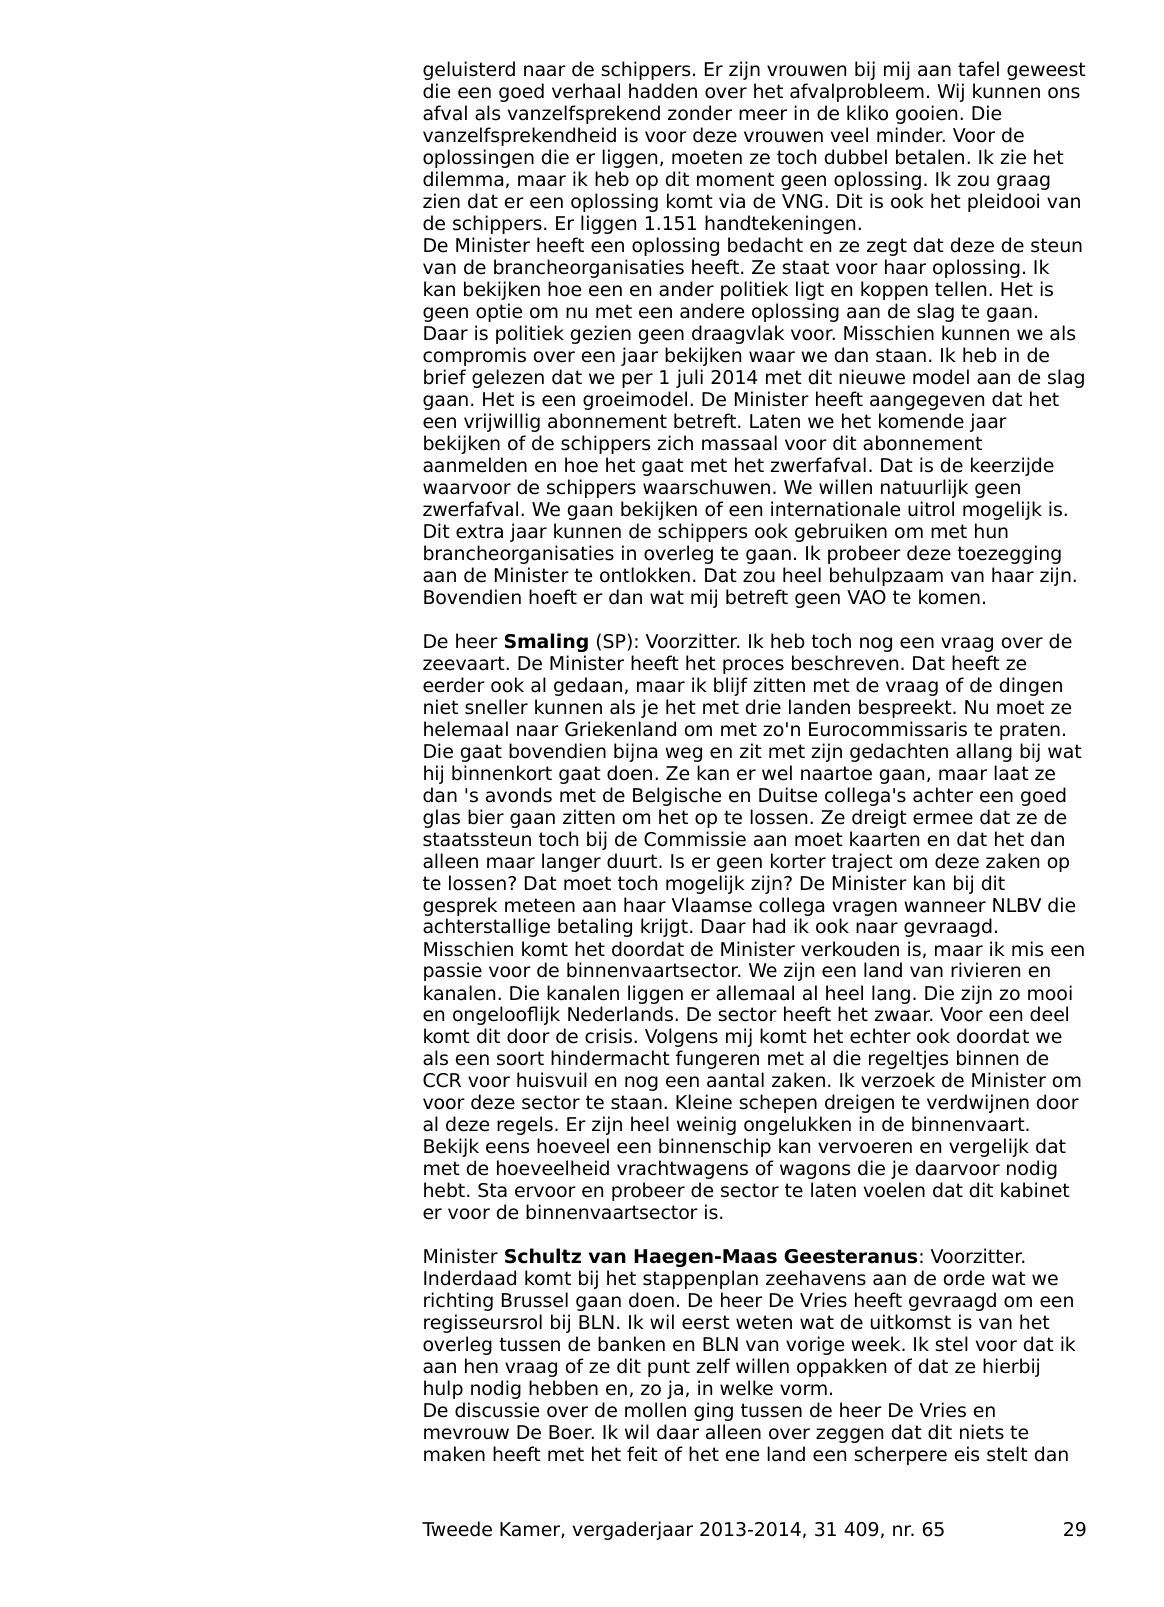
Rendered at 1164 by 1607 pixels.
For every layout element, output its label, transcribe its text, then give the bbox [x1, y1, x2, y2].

text De Minister heeft een oplossing bedacht en ze zegt dat deze de steun van de brancheorganisaties heeft. Ze staat voor haar oplossing. Ik kan bekijken hoe een en ander politiek ligt en koppen tellen. Het is geen optie om nu met een andere oplossing aan de slag te gaan. Daar is politiek gezien geen draagvlak voor. Misschien kunnen we als compromis over een jaar bekijken waar we dan staan. Ik heb in de brief gelezen dat we per 1 juli 2014 met dit nieuwe model aan de slag gaan. Het is een groeimodel. De Minister heeft aangegeven dat het een vrijwillig abonnement betreft. Laten we het komende jaar bekijken of de schippers zich massaal voor dit abonnement aanmelden en hoe het gaat met het zwerfafval. Dat is de keerzijde waarvoor de schippers waarschuwen. We willen natuurlijk geen zwerfafval. We gaan bekijken of een internationale uitrol mogelijk is. Dit extra jaar kunnen de schippers ook gebruiken om met hun brancheorganisaties in overleg te gaan. Ik probeer deze toezegging aan de Minister te ontlokken. Dat zou heel behulpzaam van haar zijn. Bovendien hoeft er dan wat mij betreft geen VAO te komen. [422, 235, 1087, 608]
text De discussie over de mollen ging tussen de heer De Vries en mevrouw De Boer. Ik wil daar alleen over zeggen dat dit niets te maken heeft met het feit of het ene land een scherpere eis stelt dan [422, 1400, 1087, 1466]
text Misschien komt het doordat de Minister verkouden is, maar ik mis een passie voor de binnenvaartsector. We zijn een land van rivieren en kanalen. Die kanalen liggen er allemaal al heel lang. Die zijn zo mooi en ongelooflijk Nederlands. De sector heeft het zwaar. Voor een deel komt dit door de crisis. Volgens mij komt het echter ook doordat we als een soort hindermacht fungeren met al die regeltjes binnen de CCR voor huisvuil en nog een aantal zaken. Ik verzoek de Minister om voor deze sector te staan. Kleine schepen dreigen te verdwijnen door al deze regels. Er zijn heel weinig ongelukken in de binnenvaart. Bekijk eens hoeveel een binnenschip kan vervoeren en vergelijk dat met de hoeveelheid vrachtwagens of wagons die je daarvoor nodig hebt. Sta ervoor en probeer de sector te laten voelen dat dit kabinet er voor de binnenvaartsector is. [422, 938, 1087, 1224]
text geluisterd naar de schippers. Er zijn vrouwen bij mij aan tafel geweest die een goed verhaal hadden over het afvalprobleem. Wij kunnen ons afval als vanzelfsprekend zonder meer in de kliko gooien. Die vanzelfsprekendheid is voor deze vrouwen veel minder. Voor de oplossingen die er liggen, moeten ze toch dubbel betalen. Ik zie het dilemma, maar ik heb op dit moment geen oplossing. Ik zou graag zien dat er een oplossing komt via de VNG. Dit is ook het pleidooi van de schippers. Er liggen 1.151 handtekeningen. [422, 59, 1087, 235]
text De heer Smaling (SP): Voorzitter. Ik heb toch nog een vraag over de zeevaart. De Minister heeft het proces beschreven. Dat heeft ze eerder ook al gedaan, maar ik blijf zitten met de vraag of de dingen niet sneller kunnen als je het met drie landen bespreekt. Nu moet ze helemaal naar Griekenland om met zo'n Eurocommissaris te praten. Die gaat bovendien bijna weg en zit met zijn gedachten allang bij wat hij binnenkort gaat doen. Ze kan er wel naartoe gaan, maar laat ze dan 's avonds met de Belgische en Duitse collega's achter een goed glas bier gaan zitten om het op te lossen. Ze dreigt ermee dat ze de staatssteun toch bij de Commissie aan moet kaarten en dat het dan alleen maar langer duurt. Is er geen korter traject om deze zaken op te lossen? Dat moet toch mogelijk zijn? De Minister kan bij dit gesprek meteen aan haar Vlaamse collega vragen wanneer NLBV die achterstallige betaling krijgt. Daar had ik ook naar gevraagd. [422, 631, 1087, 938]
text Minister Schultz van Haegen-Maas Geesteranus: Voorzitter. Inderdaad komt bij het stappenplan zeehavens aan de orde wat we richting Brussel gaan doen. De heer De Vries heeft gevraagd om een regisseursrol bij BLN. Ik wil eerst weten wat de uitkomst is van het overleg tussen de banken en BLN van vorige week. Ik stel voor dat ik aan hen vraag of ze dit punt zelf willen oppakken of dat ze hierbij hulp nodig hebben en, zo ja, in welke vorm. [422, 1246, 1087, 1400]
